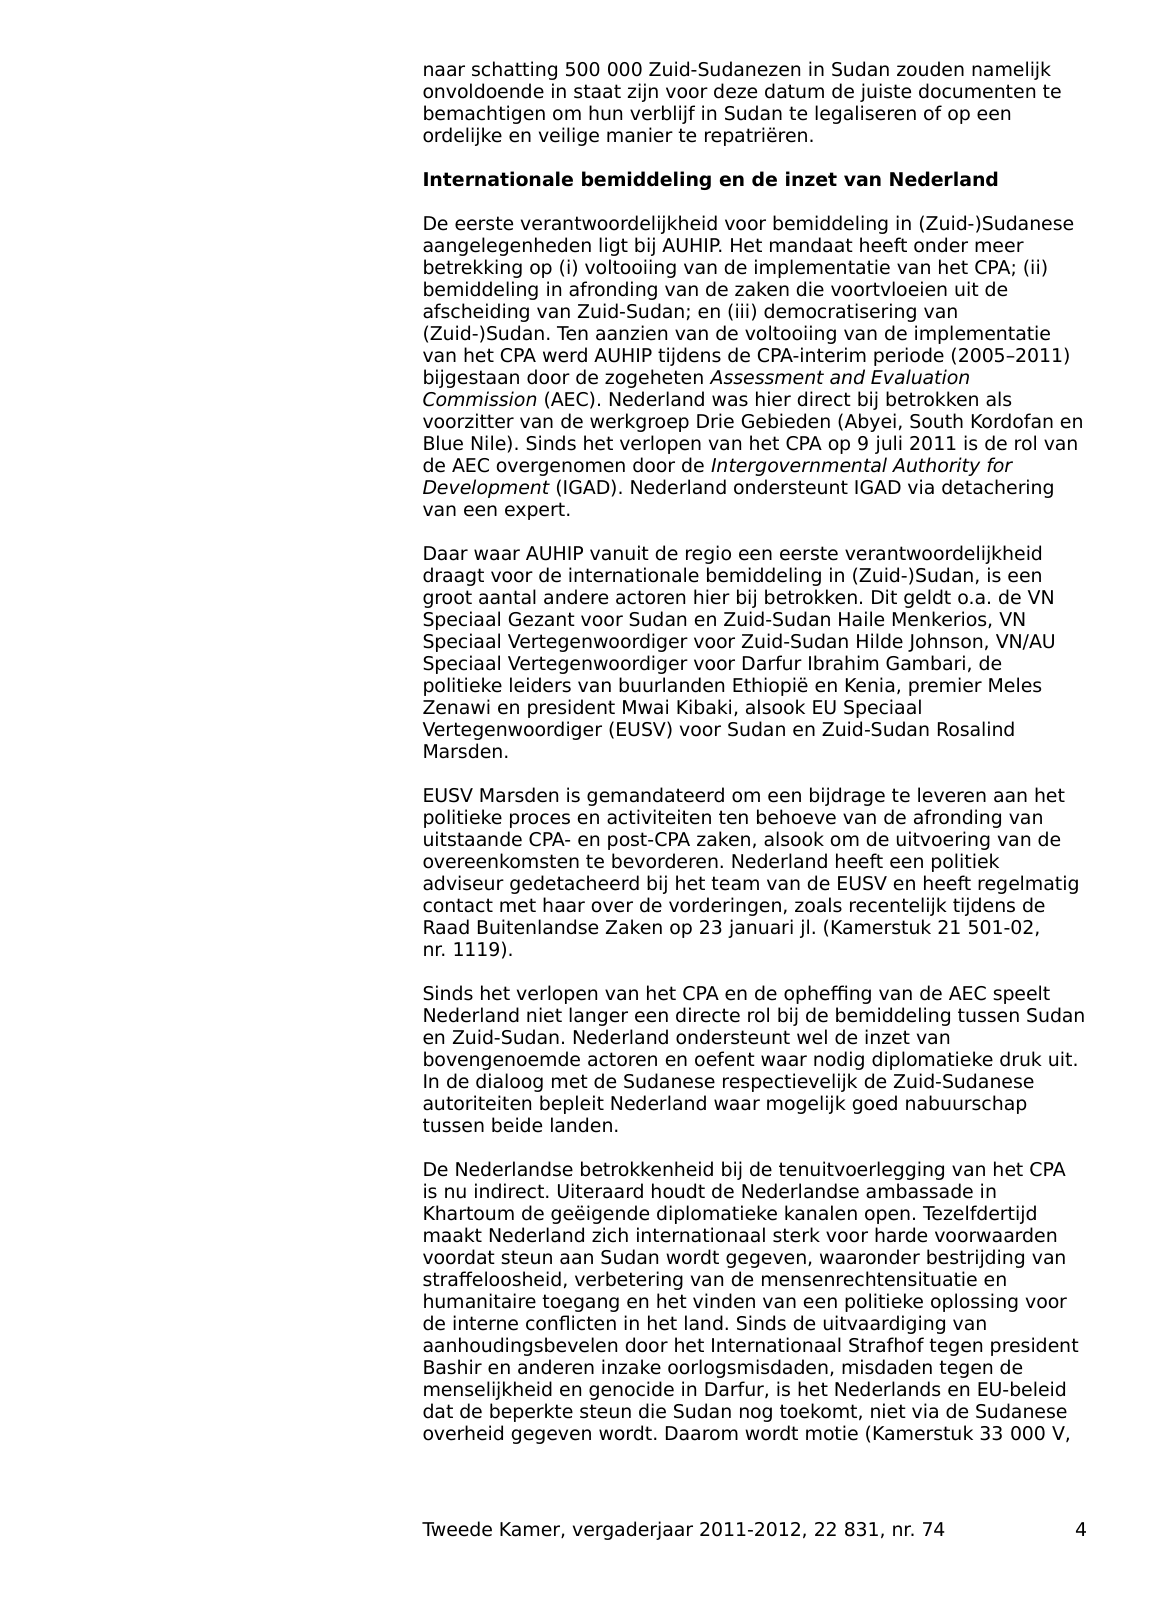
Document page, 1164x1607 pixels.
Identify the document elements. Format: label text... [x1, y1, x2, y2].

text Sinds het verlopen van het CPA en de opheffing van de AEC speelt Nederland niet langer een directe rol bij de bemiddeling tussen Sudan en Zuid-Sudan. Nederland ondersteunt wel de inzet van bovengenoemde actoren en oefent waar nodig diplomatieke druk uit. In de dialoog met de Sudanese respectievelijk de Zuid-Sudanese autoriteiten bepleit Nederland waar mogelijk goed nabuurschap tussen beide landen. [422, 983, 1087, 1137]
subtitle Internationale bemiddeling en de inzet van Nederland [422, 169, 1087, 191]
text Daar waar AUHIP vanuit de regio een eerste verantwoordelijkheid draagt voor de internationale bemiddeling in (Zuid-)Sudan, is een groot aantal andere actoren hier bij betrokken. Dit geldt o.a. de VN Speciaal Gezant voor Sudan en Zuid-Sudan Haile Menkerios, VN Speciaal Vertegenwoordiger voor Zuid-Sudan Hilde Johnson, VN/AU Speciaal Vertegenwoordiger voor Darfur Ibrahim Gambari, de politieke leiders van buurlanden Ethiopië en Kenia, premier Meles Zenawi en president Mwai Kibaki, alsook EU Speciaal Vertegenwoordiger (EUSV) voor Sudan en Zuid-Sudan Rosalind Marsden. [422, 543, 1087, 763]
text naar schatting 500 000 Zuid-Sudanezen in Sudan zouden namelijk onvoldoende in staat zijn voor deze datum de juiste documenten te bemachtigen om hun verblijf in Sudan te legaliseren of op een ordelijke en veilige manier te repatriëren. [422, 59, 1087, 147]
text De Nederlandse betrokkenheid bij de tenuitvoerlegging van het CPA is nu indirect. Uiteraard houdt de Nederlandse ambassade in Khartoum de geëigende diplomatieke kanalen open. Tezelfdertijd maakt Nederland zich internationaal sterk voor harde voorwaarden voordat steun aan Sudan wordt gegeven, waaronder bestrijding van straffeloosheid, verbetering van de mensenrechtensituatie en humanitaire toegang en het vinden van een politieke oplossing voor de interne conflicten in het land. Sinds de uitvaardiging van aanhoudingsbevelen door het Internationaal Strafhof tegen president Bashir en anderen inzake oorlogsmisdaden, misdaden tegen de menselijkheid en genocide in Darfur, is het Nederlands en EU-beleid dat de beperkte steun die Sudan nog toekomt, niet via de Sudanese overheid gegeven wordt. Daarom wordt motie (Kamerstuk 33 000 V, [422, 1159, 1087, 1445]
text EUSV Marsden is gemandateerd om een bijdrage te leveren aan het politieke proces en activiteiten ten behoeve van de afronding van uitstaande CPA- en post-CPA zaken, alsook om de uitvoering van de overeenkomsten te bevorderen. Nederland heeft een politiek adviseur gedetacheerd bij het team van de EUSV en heeft regelmatig contact met haar over de vorderingen, zoals recentelijk tijdens de Raad Buitenlandse Zaken op 23 januari jl. (Kamerstuk 21 501-02, nr. 1119). [422, 785, 1087, 961]
text De eerste verantwoordelijkheid voor bemiddeling in (Zuid-)Sudanese aangelegenheden ligt bij AUHIP. Het mandaat heeft onder meer betrekking op (i) voltooiing van de implementatie van het CPA; (ii) bemiddeling in afronding van de zaken die voortvloeien uit de afscheiding van Zuid-Sudan; en (iii) democratisering van (Zuid-)Sudan. Ten aanzien van de voltooiing van de implementatie van het CPA werd AUHIP tijdens de CPA-interim periode (2005–2011) bijgestaan door de zogeheten Assessment and Evaluation Commission (AEC). Nederland was hier direct bij betrokken als voorzitter van de werkgroep Drie Gebieden (Abyei, South Kordofan en Blue Nile). Sinds het verlopen van het CPA op 9 juli 2011 is de rol van de AEC overgenomen door de Intergovernmental Authority for Development (IGAD). Nederland ondersteunt IGAD via detachering van een expert. [422, 213, 1087, 521]
